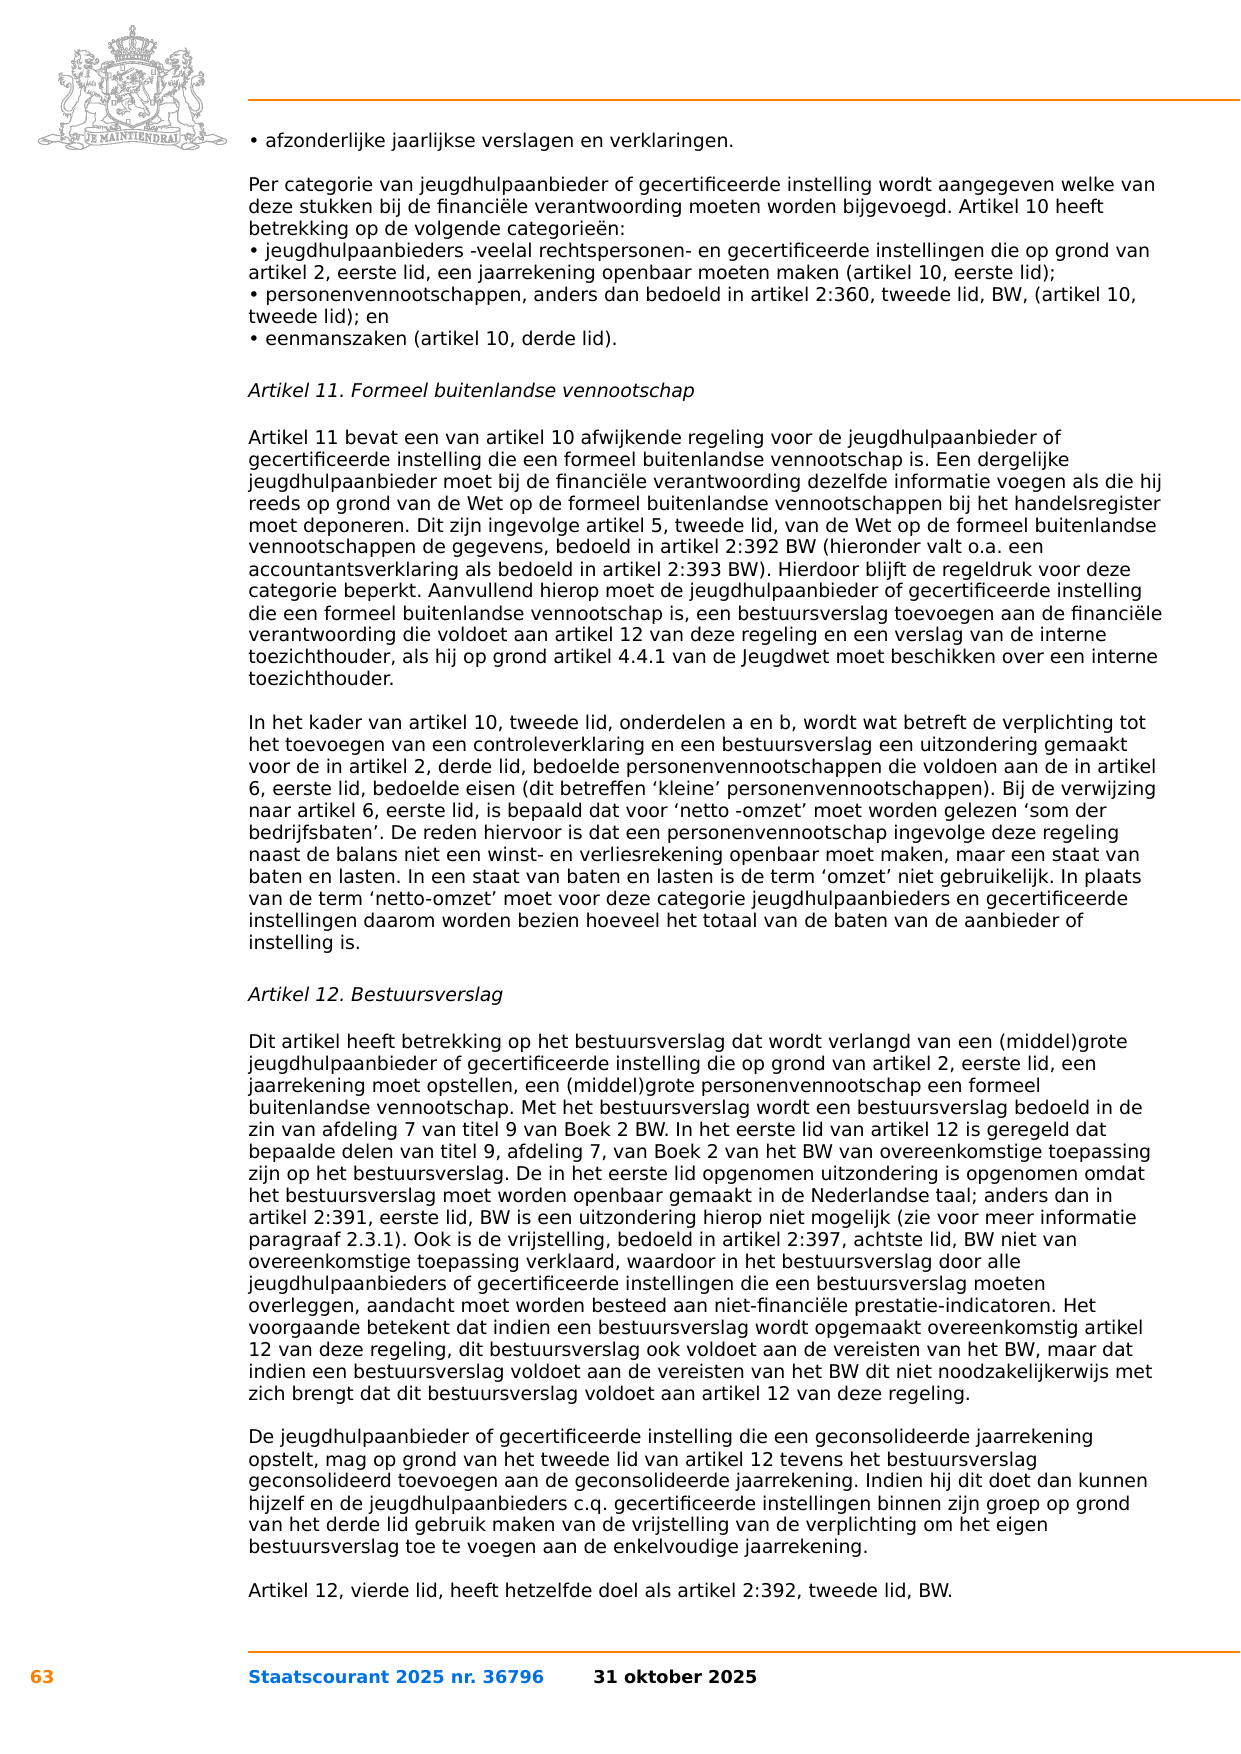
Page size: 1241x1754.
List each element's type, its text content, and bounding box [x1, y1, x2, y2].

text • jeugdhulpaanbieders -veelal rechtspersonen- en gecertificeerde instellingen die op grond van artikel 2, eerste lid, een jaarrekening openbaar moeten maken (artikel 10, eerste lid); [248, 240, 1163, 284]
text In het kader van artikel 10, tweede lid, onderdelen a en b, wordt wat betreft de verplichting tot het toevoegen van een controleverklaring en een bestuursverslag een uitzondering gemaakt voor de in artikel 2, derde lid, bedoelde personenvennootschappen die voldoen aan de in artikel 6, eerste lid, bedoelde eisen (dit betreffen ‘kleine’ personenvennootschappen). Bij de verwijzing naar artikel 6, eerste lid, is bepaald dat voor ‘netto -omzet’ moet worden gelezen ‘som der bedrijfsbaten’. De reden hiervoor is dat een personenvennootschap ingevolge deze regeling naast de balans niet een winst- en verliesrekening openbaar moet maken, maar een staat van baten en lasten. In een staat van baten en lasten is de term ‘omzet’ niet gebruikelijk. In plaats van de term ‘netto-omzet’ moet voor deze categorie jeugdhulpaanbieders en gecertificeerde instellingen daarom worden bezien hoeveel het totaal van de baten van de aanbieder of instelling is. [248, 712, 1163, 954]
text Per categorie van jeugdhulpaanbieder of gecertificeerde instelling wordt aangegeven welke van deze stukken bij de financiële verantwoording moeten worden bijgevoegd. Artikel 10 heeft betrekking op de volgende categorieën: [248, 174, 1163, 240]
subtitle Artikel 11. Formeel buitenlandse vennootschap [248, 379, 1163, 402]
text Dit artikel heeft betrekking op het bestuursverslag dat wordt verlangd van een (middel)grote jeugdhulpaanbieder of gecertificeerde instelling die op grond van artikel 2, eerste lid, een jaarrekening moet opstellen, een (middel)grote personenvennootschap een formeel buitenlandse vennootschap. Met het bestuursverslag wordt een bestuursverslag bedoeld in de zin van afdeling 7 van titel 9 van Boek 2 BW. In het eerste lid van artikel 12 is geregeld dat bepaalde delen van titel 9, afdeling 7, van Boek 2 van het BW van overeenkomstige toepassing zijn op het bestuursverslag. De in het eerste lid opgenomen uitzondering is opgenomen omdat het bestuursverslag moet worden openbaar gemaakt in de Nederlandse taal; anders dan in artikel 2:391, eerste lid, BW is een uitzondering hierop niet mogelijk (zie voor meer informatie paragraaf 2.3.1). Ook is de vrijstelling, bedoeld in artikel 2:397, achtste lid, BW niet van overeenkomstige toepassing verklaard, waardoor in het bestuursverslag door alle jeugdhulpaanbieders of gecertificeerde instellingen die een bestuursverslag moeten overleggen, aandacht moet worden besteed aan niet-financiële prestatie-indicatoren. Het voorgaande betekent dat indien een bestuursverslag wordt opgemaakt overeenkomstig artikel 12 van deze regeling, dit bestuursverslag ook voldoet aan de vereisten van het BW, maar dat indien een bestuursverslag voldoet aan de vereisten van het BW dit niet noodzakelijkerwijs met zich brengt dat dit bestuursverslag voldoet aan artikel 12 van deze regeling. [248, 1031, 1163, 1404]
text • eenmanszaken (artikel 10, derde lid). [248, 328, 1163, 349]
picture [38, 25, 227, 150]
text • personenvennootschappen, anders dan bedoeld in artikel 2:360, tweede lid, BW, (artikel 10, tweede lid); en [248, 284, 1163, 328]
text Artikel 12, vierde lid, heeft hetzelfde doel als artikel 2:392, tweede lid, BW. [248, 1580, 1163, 1602]
text Artikel 11 bevat een van artikel 10 afwijkende regeling voor de jeugdhulpaanbieder of gecertificeerde instelling die een formeel buitenlandse vennootschap is. Een dergelijke jeugdhulpaanbieder moet bij de financiële verantwoording dezelfde informatie voegen als die hij reeds op grond van de Wet op de formeel buitenlandse vennootschappen bij het handelsregister moet deponeren. Dit zijn ingevolge artikel 5, tweede lid, van de Wet op de formeel buitenlandse vennootschappen de gegevens, bedoeld in artikel 2:392 BW (hieronder valt o.a. een accountantsverklaring als bedoeld in artikel 2:393 BW). Hierdoor blijft de regeldruk voor deze categorie beperkt. Aanvullend hierop moet de jeugdhulpaanbieder of gecertificeerde instelling die een formeel buitenlandse vennootschap is, een bestuursverslag toevoegen aan de financiële verantwoording die voldoet aan artikel 12 van deze regeling en een verslag van de interne toezichthouder, als hij op grond artikel 4.4.1 van de Jeugdwet moet beschikken over een interne toezichthouder. [248, 427, 1163, 690]
text • afzonderlijke jaarlijkse verslagen en verklaringen. [248, 130, 1163, 152]
text De jeugdhulpaanbieder of gecertificeerde instelling die een geconsolideerde jaarrekening opstelt, mag op grond van het tweede lid van artikel 12 tevens het bestuursverslag geconsolideerd toevoegen aan de geconsolideerde jaarrekening. Indien hij dit doet dan kunnen hijzelf en de jeugdhulpaanbieders c.q. gecertificeerde instellingen binnen zijn groep op grond van het derde lid gebruik maken van de vrijstelling van de verplichting om het eigen bestuursverslag toe te voegen aan de enkelvoudige jaarrekening. [248, 1426, 1163, 1558]
subtitle Artikel 12. Bestuursverslag [248, 984, 1163, 1006]
